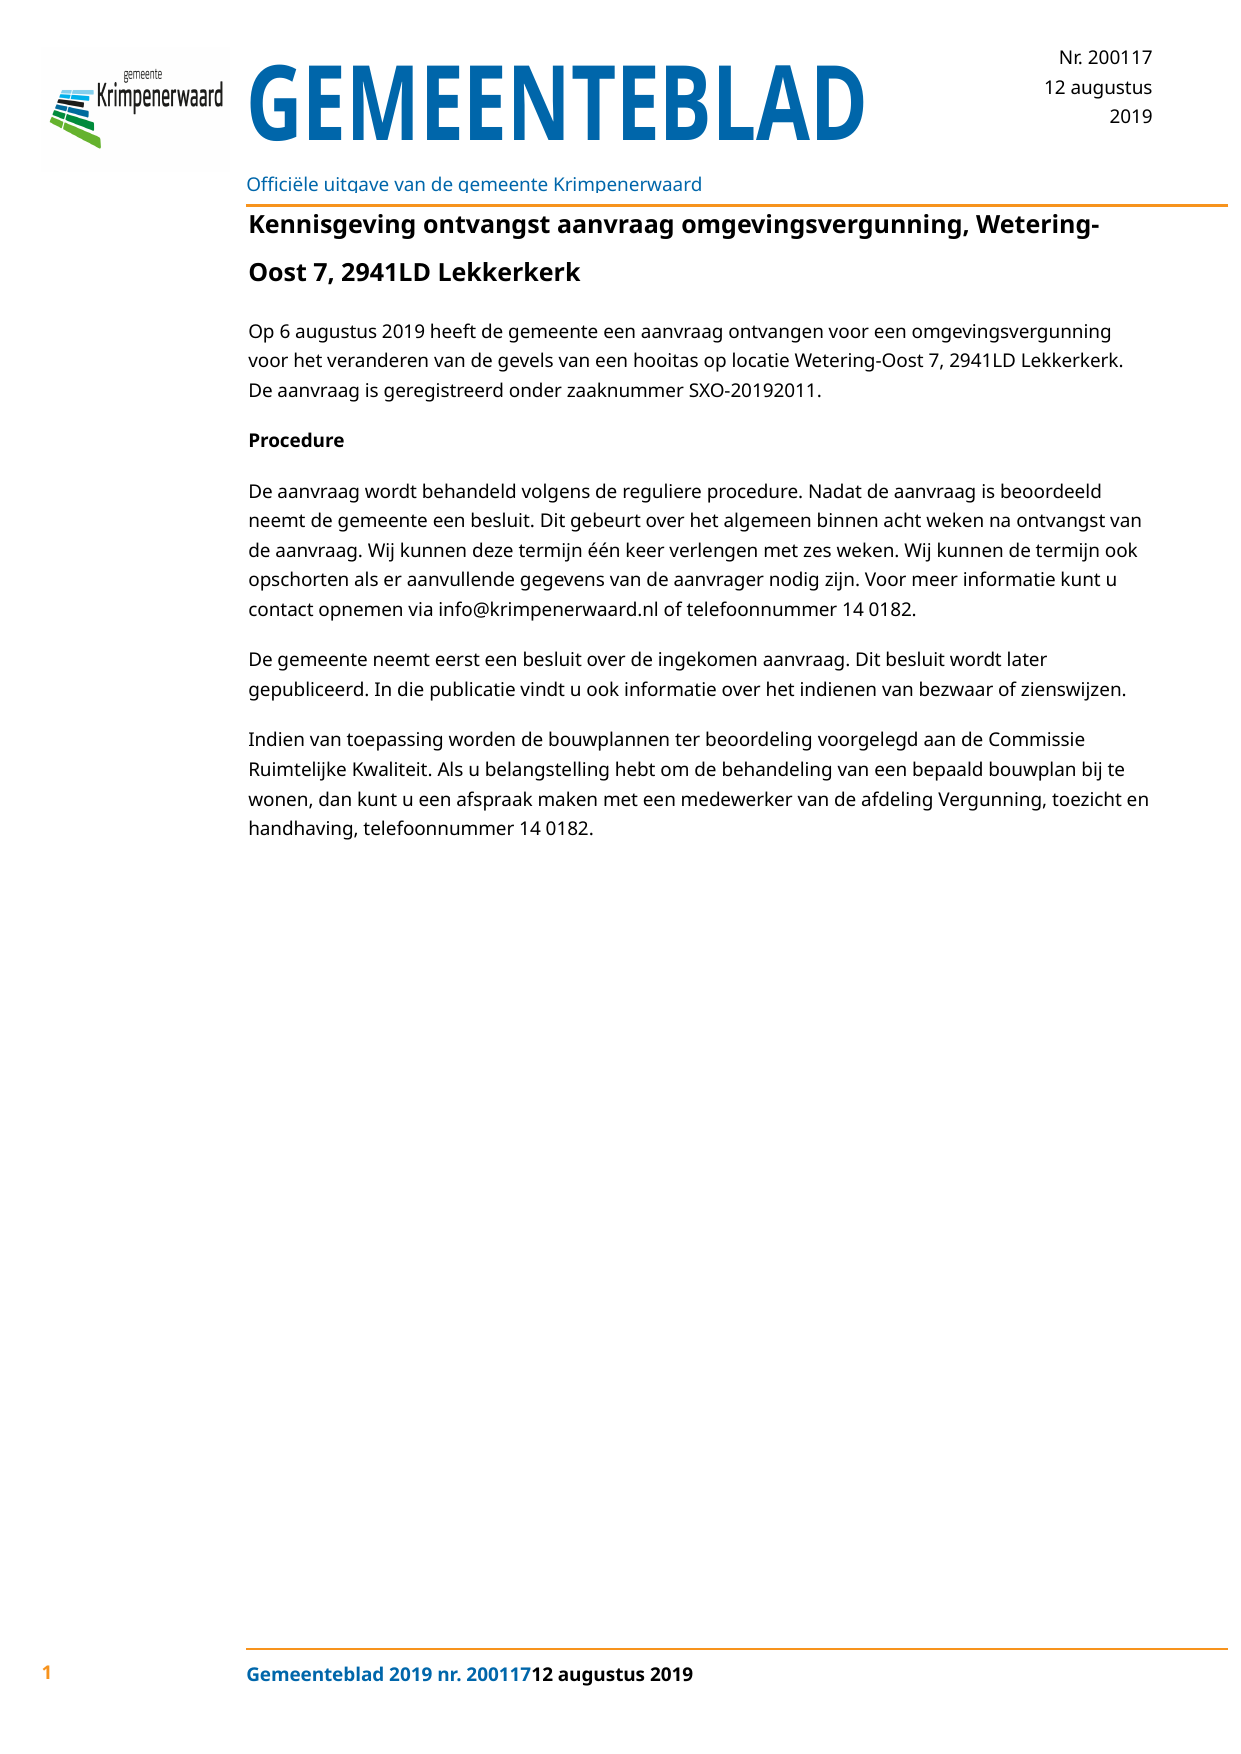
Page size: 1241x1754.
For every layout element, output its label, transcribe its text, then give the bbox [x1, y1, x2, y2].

text Op 6 augustus 2019 heeft de gemeente een aanvraag ontvangen voor een omgevingsvergunning voor het veranderen van de gevels van een hooitas op locatie Wetering-Oost 7, 2941LD Lekkerkerk. De aanvraag is geregistreerd onder zaaknummer SXO-20192011. [248, 318, 1152, 403]
picture [41, 47, 231, 172]
text Kennisgeving ontvangst aanvraag omgevingsvergunning, Wetering-Oost 7, 2941LD Lekkerkerk [248, 207, 1152, 288]
text Indien van toepassing worden de bouwplannen ter beoordeling voorgelegd aan de Commissie Ruimtelijke Kwaliteit. Als u belangstelling hebt om de behandeling van een bepaald bouwplan bij te wonen, dan kunt u een afspraak maken met een medewerker van de afdeling Vergunning, toezicht en handhaving, telefoonnummer 14 0182. [248, 727, 1152, 841]
text De aanvraag wordt behandeld volgens de reguliere procedure. Nadat de aanvraag is beoordeeld neemt de gemeente een besluit. Dit gebeurt over het algemeen binnen acht weken na ontvangst van de aanvraag. Wij kunnen deze termijn één keer verlengen met zes weken. Wij kunnen de termijn ook opschorten als er aanvullende gegevens van de aanvrager nodig zijn. Voor meer informatie kunt u contact opnemen via info@krimpenerwaard.nl of telefoonnummer 14 0182. [248, 478, 1152, 622]
text De gemeente neemt eerst een besluit over de ingekomen aanvraag. Dit besluit wordt later gepubliceerd. In die publicatie vindt u ook informatie over het indienen van bezwaar of zienswijzen. [248, 647, 1152, 702]
text Procedure [248, 427, 1152, 453]
